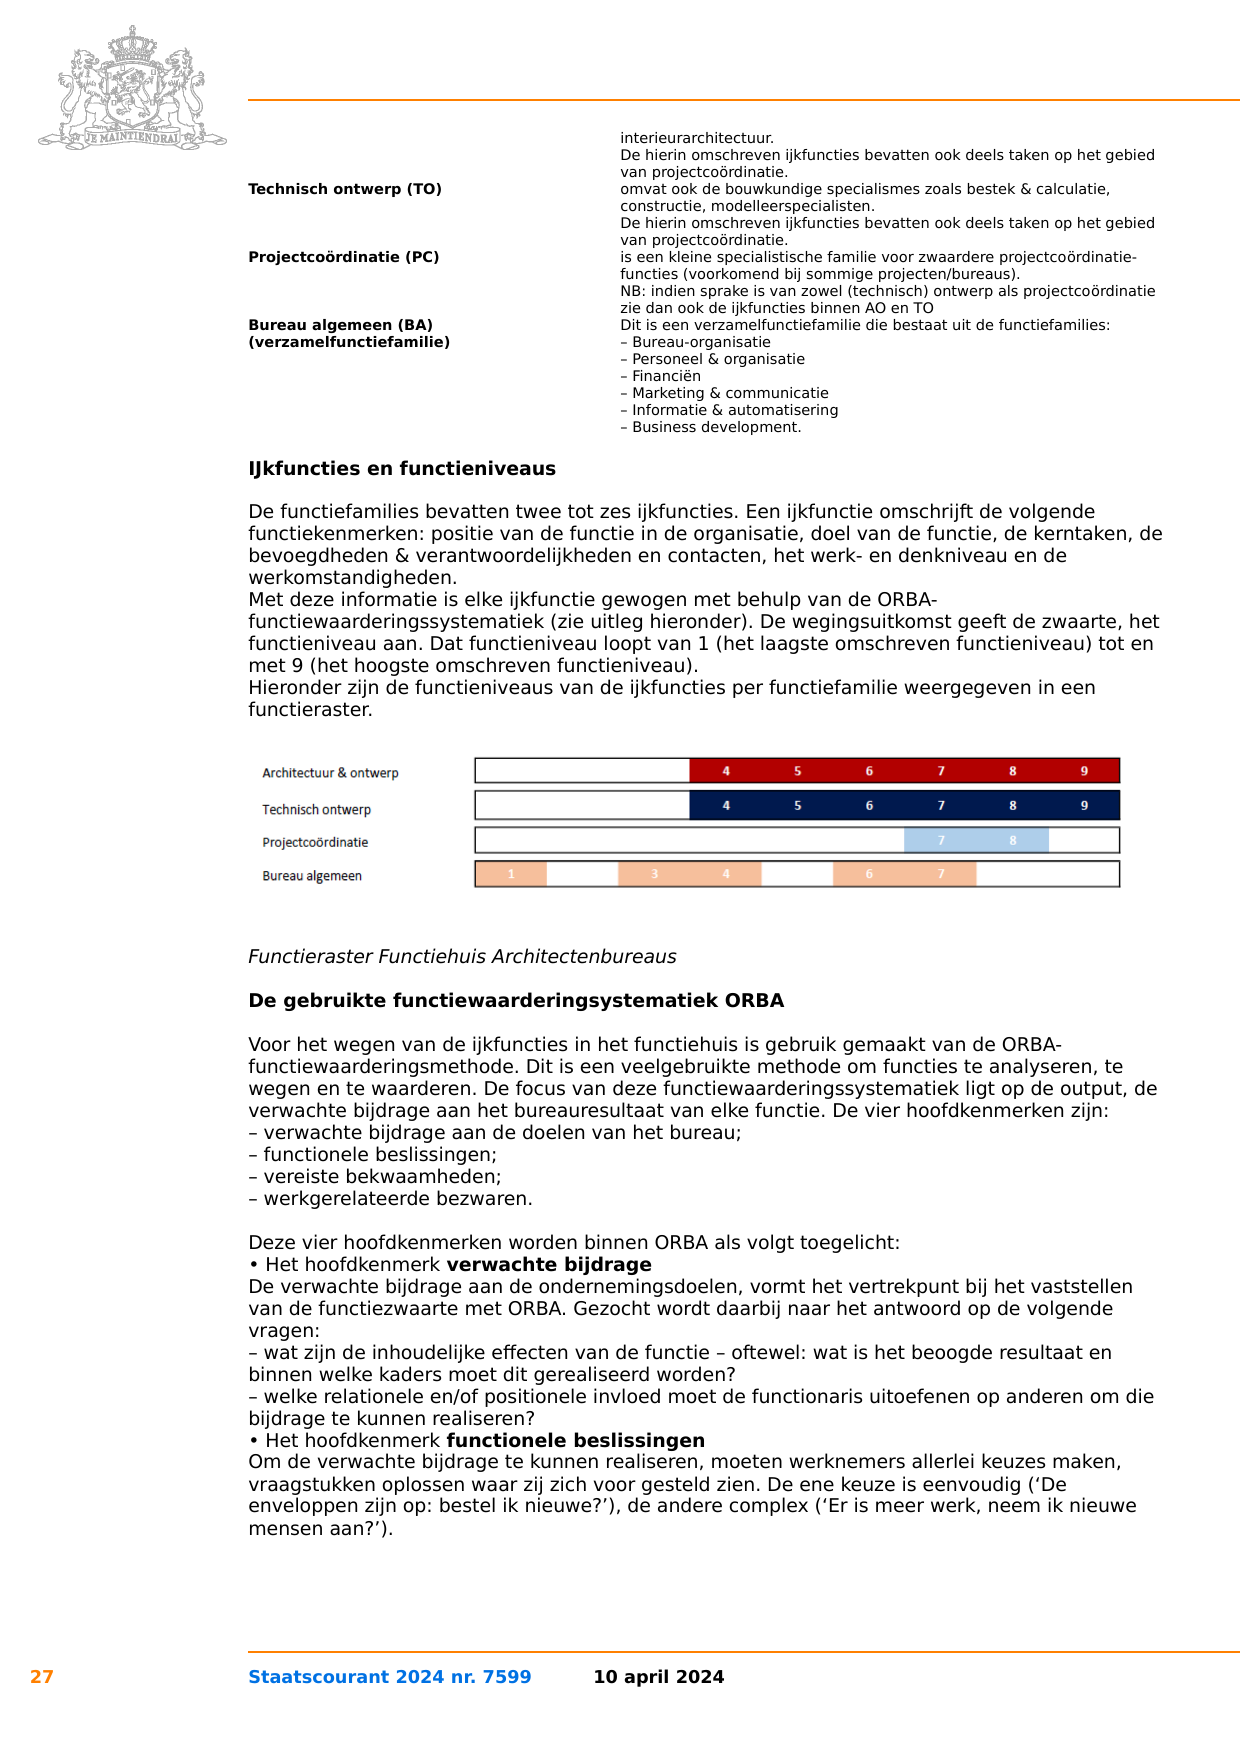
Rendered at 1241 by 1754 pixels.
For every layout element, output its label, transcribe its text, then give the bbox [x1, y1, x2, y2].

text – verwachte bijdrage aan de doelen van het bureau; [248, 1122, 1163, 1144]
table_cell omvat ook de bouwkundige specialismes zoals bestek & calculatie, constructie, modelleerspecialisten. De hierin omschreven ijkfuncties bevatten ook deels taken op het gebied van projectcoördinatie. [614, 181, 1163, 249]
table_header interieurarchitectuur. De hierin omschreven ijkfuncties bevatten ook deels taken op het gebied van projectcoördinatie. [614, 130, 1163, 181]
table_cell Technisch ontwerp (TO) [248, 181, 614, 249]
text – wat zijn de inhoudelijke effecten van de functie – oftewel: wat is het beoogde resultaat en binnen welke kaders moet dit gerealiseerd worden? [248, 1342, 1163, 1386]
text – functionele beslissingen; [248, 1144, 1163, 1166]
text De functiefamilies bevatten twee tot zes ijkfuncties. Een ijkfunctie omschrijft de volgende functiekenmerken: positie van de functie in de organisatie, doel van de functie, de kerntaken, de bevoegdheden & verantwoordelijkheden en contacten, het werk- en denkniveau en de werkomstandigheden. [248, 501, 1163, 589]
text – vereiste bekwaamheden; [248, 1166, 1163, 1188]
table_cell Dit is een verzamelfunctiefamilie die bestaat uit de functiefamilies: – Bureau-organisatie – Personeel & organisatie – Financiën – Marketing & communicatie – Informatie & automatisering – Business development. [614, 317, 1163, 436]
table_header [248, 130, 614, 181]
text Voor het wegen van de ijkfuncties in het functiehuis is gebruik gemaakt van de ORBA-functiewaarderingsmethode. Dit is een veelgebruikte methode om functies te analyseren, te wegen en te waarderen. De focus van deze functiewaarderingssystematiek ligt op de output, de verwachte bijdrage aan het bureauresultaat van elke functie. De vier hoofdkenmerken zijn: [248, 1034, 1163, 1122]
table_cell is een kleine specialistische familie voor zwaardere projectcoördinatie-functies (voorkomend bij sommige projecten/bureaus). NB: indien sprake is van zowel (technisch) ontwerp als projectcoördinatie zie dan ook de ijkfuncties binnen AO en TO [614, 249, 1163, 317]
text De verwachte bijdrage aan de ondernemingsdoelen, vormt het vertrekpunt bij het vaststellen van de functiezwaarte met ORBA. Gezocht wordt daarbij naar het antwoord op de volgende vragen: [248, 1276, 1163, 1342]
picture [248, 742, 1134, 903]
text Met deze informatie is elke ijkfunctie gewogen met behulp van de ORBA-functiewaarderingssystematiek (zie uitleg hieronder). De wegingsuitkomst geeft de zwaarte, het functieniveau aan. Dat functieniveau loopt van 1 (het laagste omschreven functieniveau) tot en met 9 (het hoogste omschreven functieniveau). [248, 589, 1163, 677]
text Hieronder zijn de functieniveaus van de ijkfuncties per functiefamilie weergegeven in een functieraster. [248, 677, 1163, 721]
table_cell Bureau algemeen (BA) (verzamelfunctiefamilie) [248, 317, 614, 436]
subtitle Functieraster Functiehuis Architectenbureaus [248, 946, 1163, 968]
text Deze vier hoofdkenmerken worden binnen ORBA als volgt toegelicht: [248, 1232, 1163, 1254]
text – werkgerelateerde bezwaren. [248, 1188, 1163, 1210]
table_cell Projectcoördinatie (PC) [248, 249, 614, 317]
text – welke relationele en/of positionele invloed moet de functionaris uitoefenen op anderen om die bijdrage te kunnen realiseren? [248, 1386, 1163, 1429]
picture [38, 25, 227, 150]
text Om de verwachte bijdrage te kunnen realiseren, moeten werknemers allerlei keuzes maken, vraagstukken oplossen waar zij zich voor gesteld zien. De ene keuze is eenvoudig (‘De enveloppen zijn op: bestel ik nieuwe?’), de andere complex (‘Er is meer werk, neem ik nieuwe mensen aan?’). [248, 1451, 1163, 1539]
subtitle De gebruikte functiewaarderingsystematiek ORBA [248, 990, 1163, 1012]
text • Het hoofdkenmerk functionele beslissingen [248, 1429, 1163, 1451]
text • Het hoofdkenmerk verwachte bijdrage [248, 1254, 1163, 1276]
subtitle IJkfuncties en functieniveaus [248, 457, 1163, 479]
